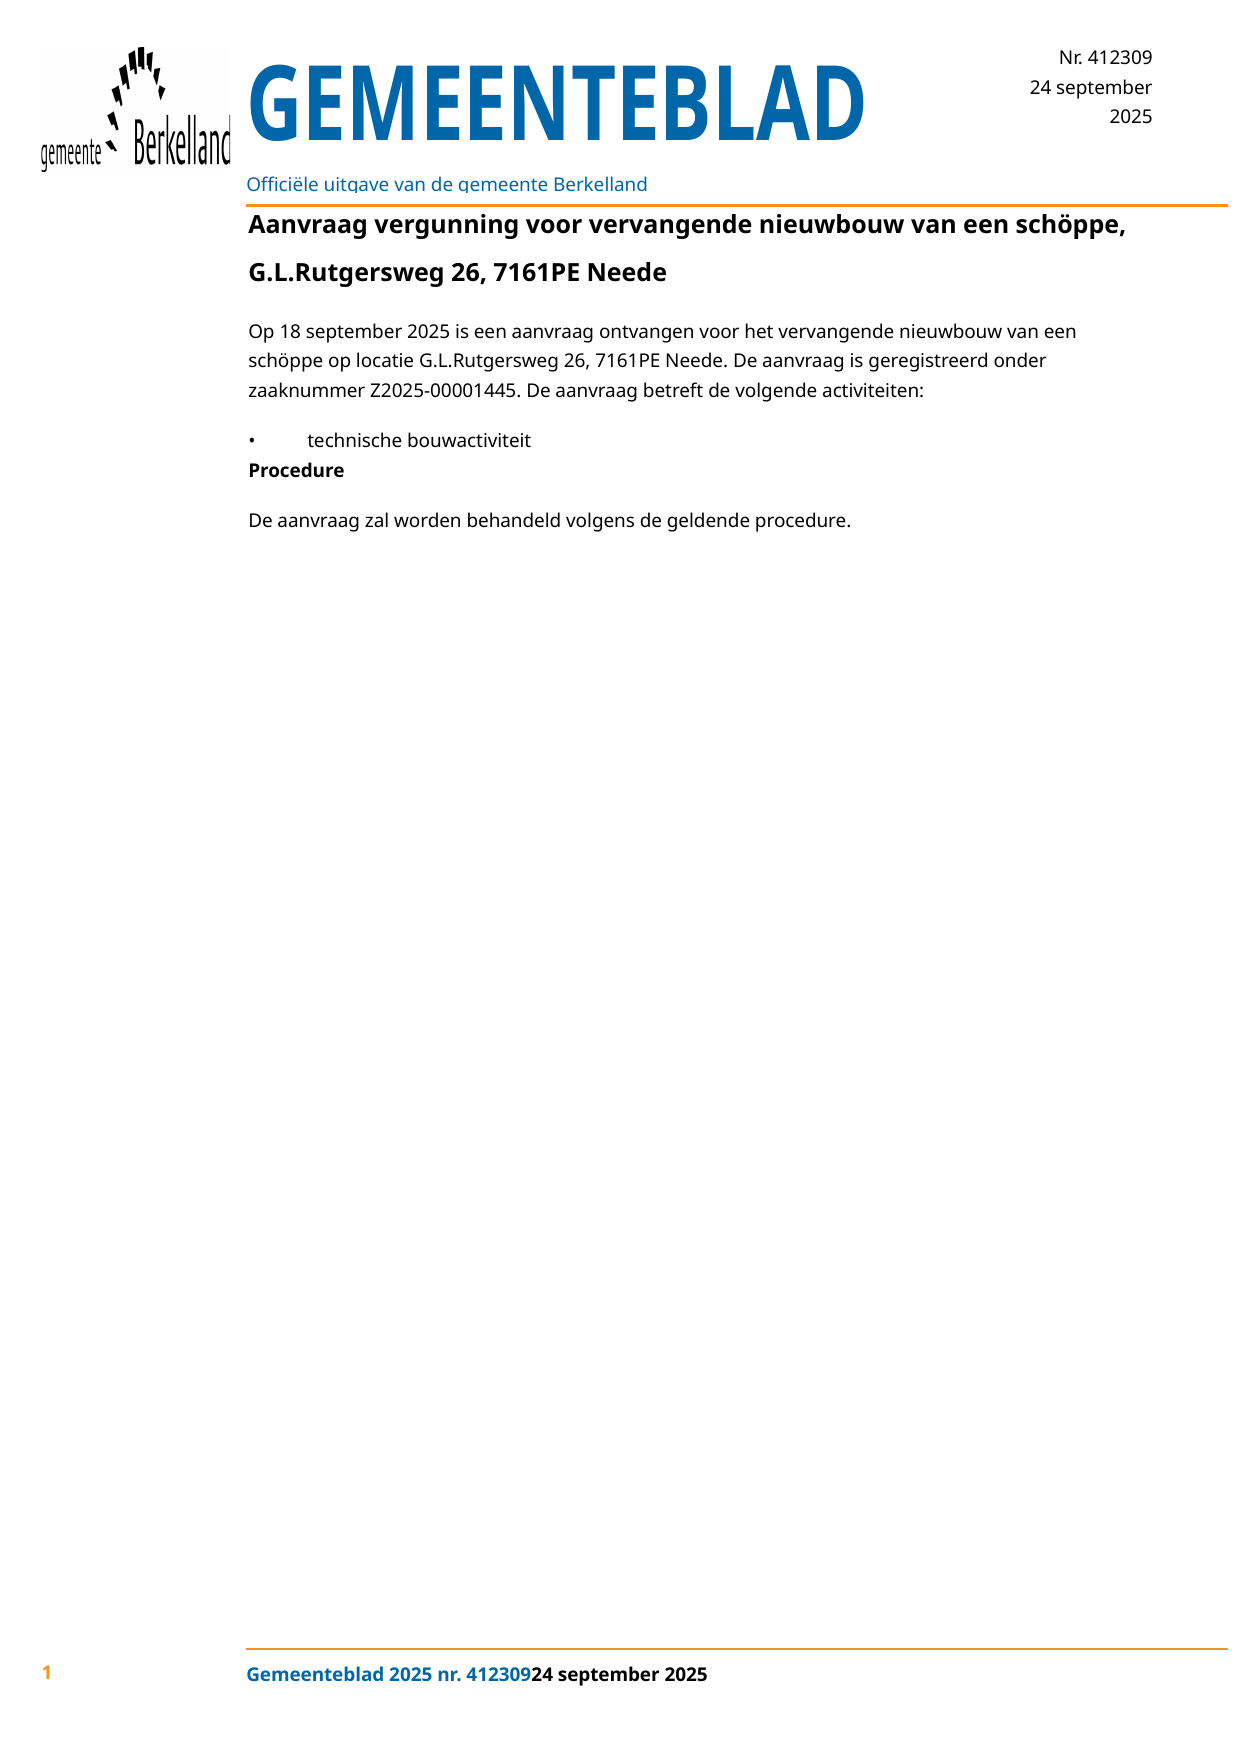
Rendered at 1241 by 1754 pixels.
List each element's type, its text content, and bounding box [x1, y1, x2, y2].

text Op 18 september 2025 is een aanvraag ontvangen voor het vervangende nieuwbouw van een schöppe op locatie G.L.Rutgersweg 26, 7161PE Neede. De aanvraag is geregistreerd onder zaaknummer Z2025-00001445. De aanvraag betreft de volgende activiteiten: [248, 318, 1152, 403]
list technische bouwactiviteit [248, 427, 1152, 453]
picture [41, 47, 231, 172]
text De aanvraag zal worden behandeld volgens de geldende procedure. [248, 507, 1152, 533]
text Procedure [248, 457, 1152, 483]
text Aanvraag vergunning voor vervangende nieuwbouw van een schöppe, G.L.Rutgersweg 26, 7161PE Neede [248, 207, 1152, 288]
